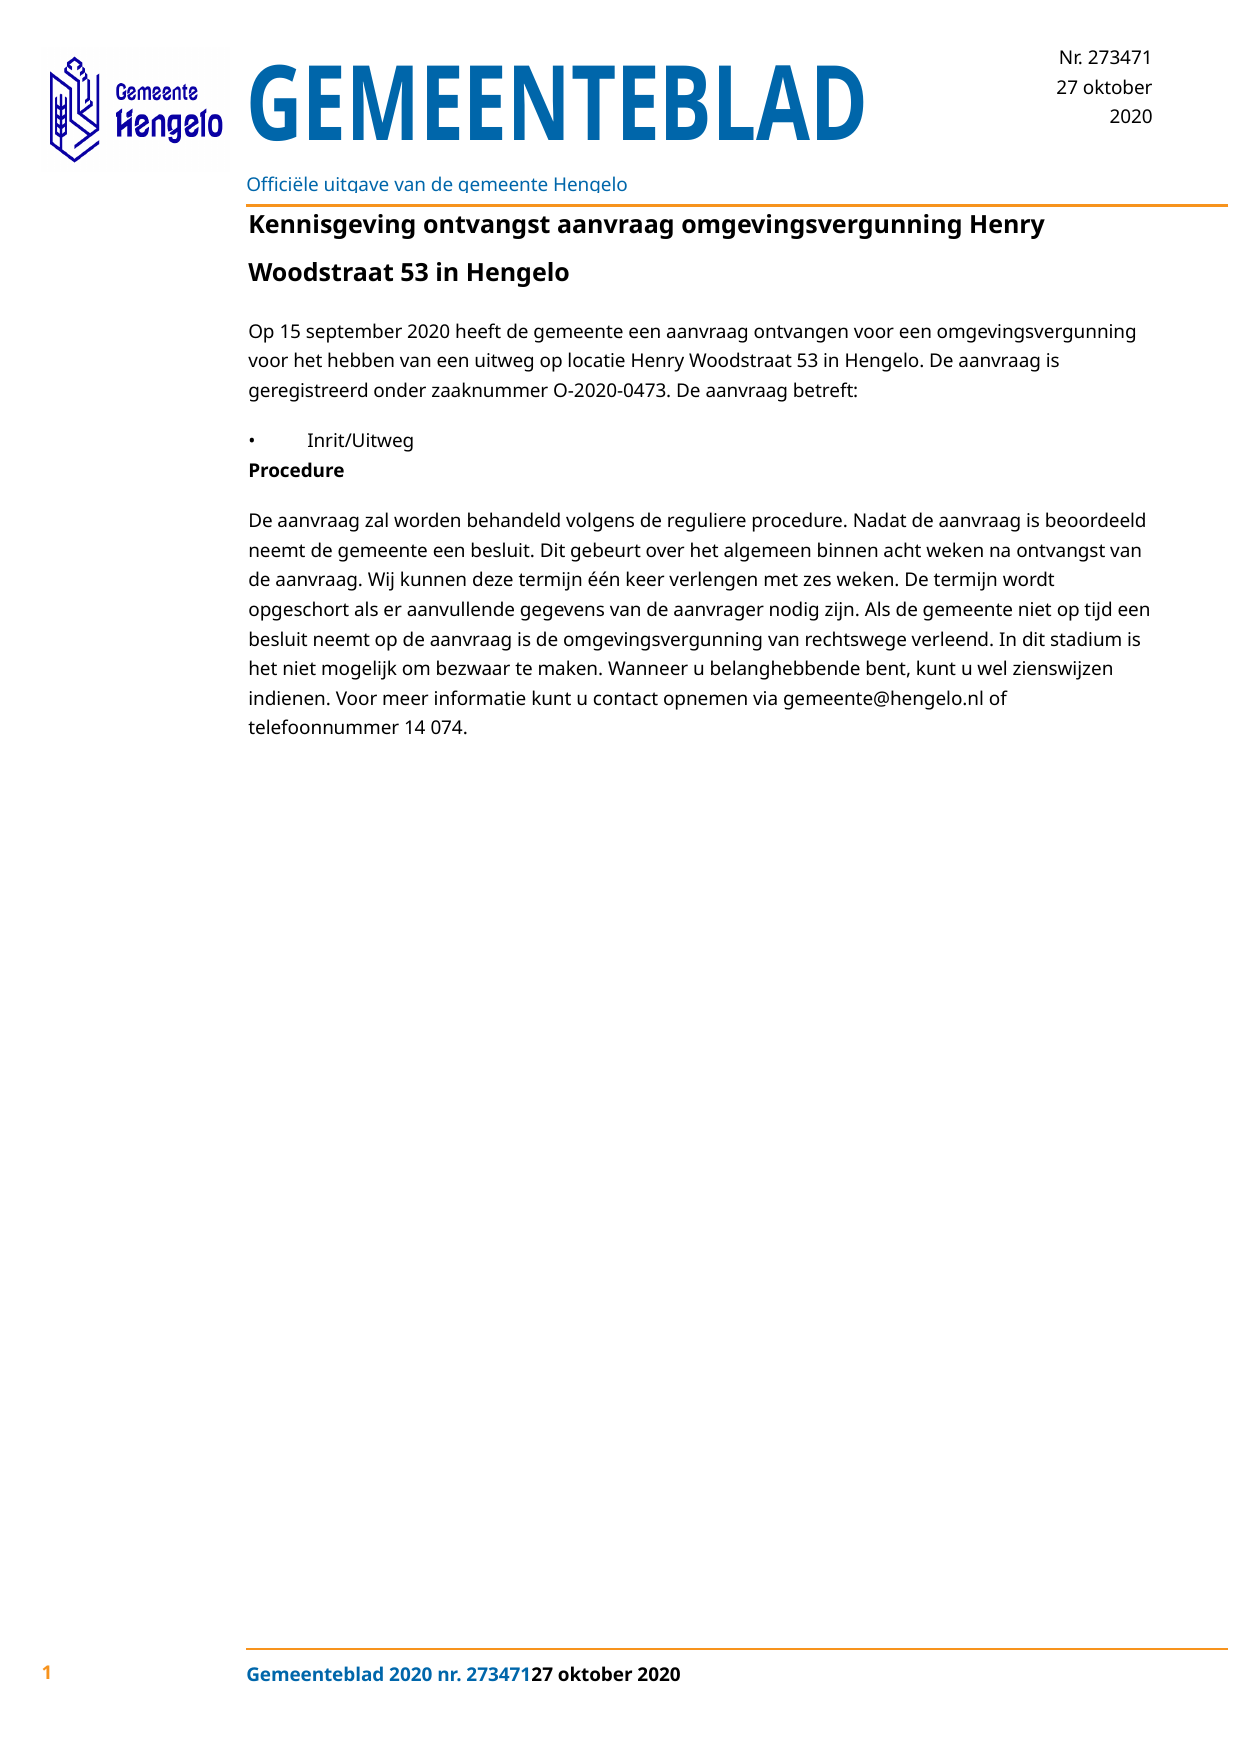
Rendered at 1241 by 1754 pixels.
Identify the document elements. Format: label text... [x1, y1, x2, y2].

text Kennisgeving ontvangst aanvraag omgevingsvergunning Henry Woodstraat 53 in Hengelo [248, 207, 1152, 288]
text Procedure [248, 457, 1152, 483]
text De aanvraag zal worden behandeld volgens de reguliere procedure. Nadat de aanvraag is beoordeeld neemt de gemeente een besluit. Dit gebeurt over het algemeen binnen acht weken na ontvangst van de aanvraag. Wij kunnen deze termijn één keer verlengen met zes weken. De termijn wordt opgeschort als er aanvullende gegevens van de aanvrager nodig zijn. Als de gemeente niet op tijd een besluit neemt op de aanvraag is de omgevingsvergunning van rechtswege verleend. In dit stadium is het niet mogelijk om bezwaar te maken. Wanneer u belanghebbende bent, kunt u wel zienswijzen indienen. Voor meer informatie kunt u contact opnemen via gemeente@hengelo.nl of telefoonnummer 14 074. [248, 507, 1152, 740]
list Inrit/Uitweg [248, 427, 1152, 453]
text Op 15 september 2020 heeft de gemeente een aanvraag ontvangen voor een omgevingsvergunning voor het hebben van een uitweg op locatie Henry Woodstraat 53 in Hengelo. De aanvraag is geregistreerd onder zaaknummer O-2020-0473. De aanvraag betreft: [248, 318, 1152, 403]
picture [41, 47, 231, 172]
